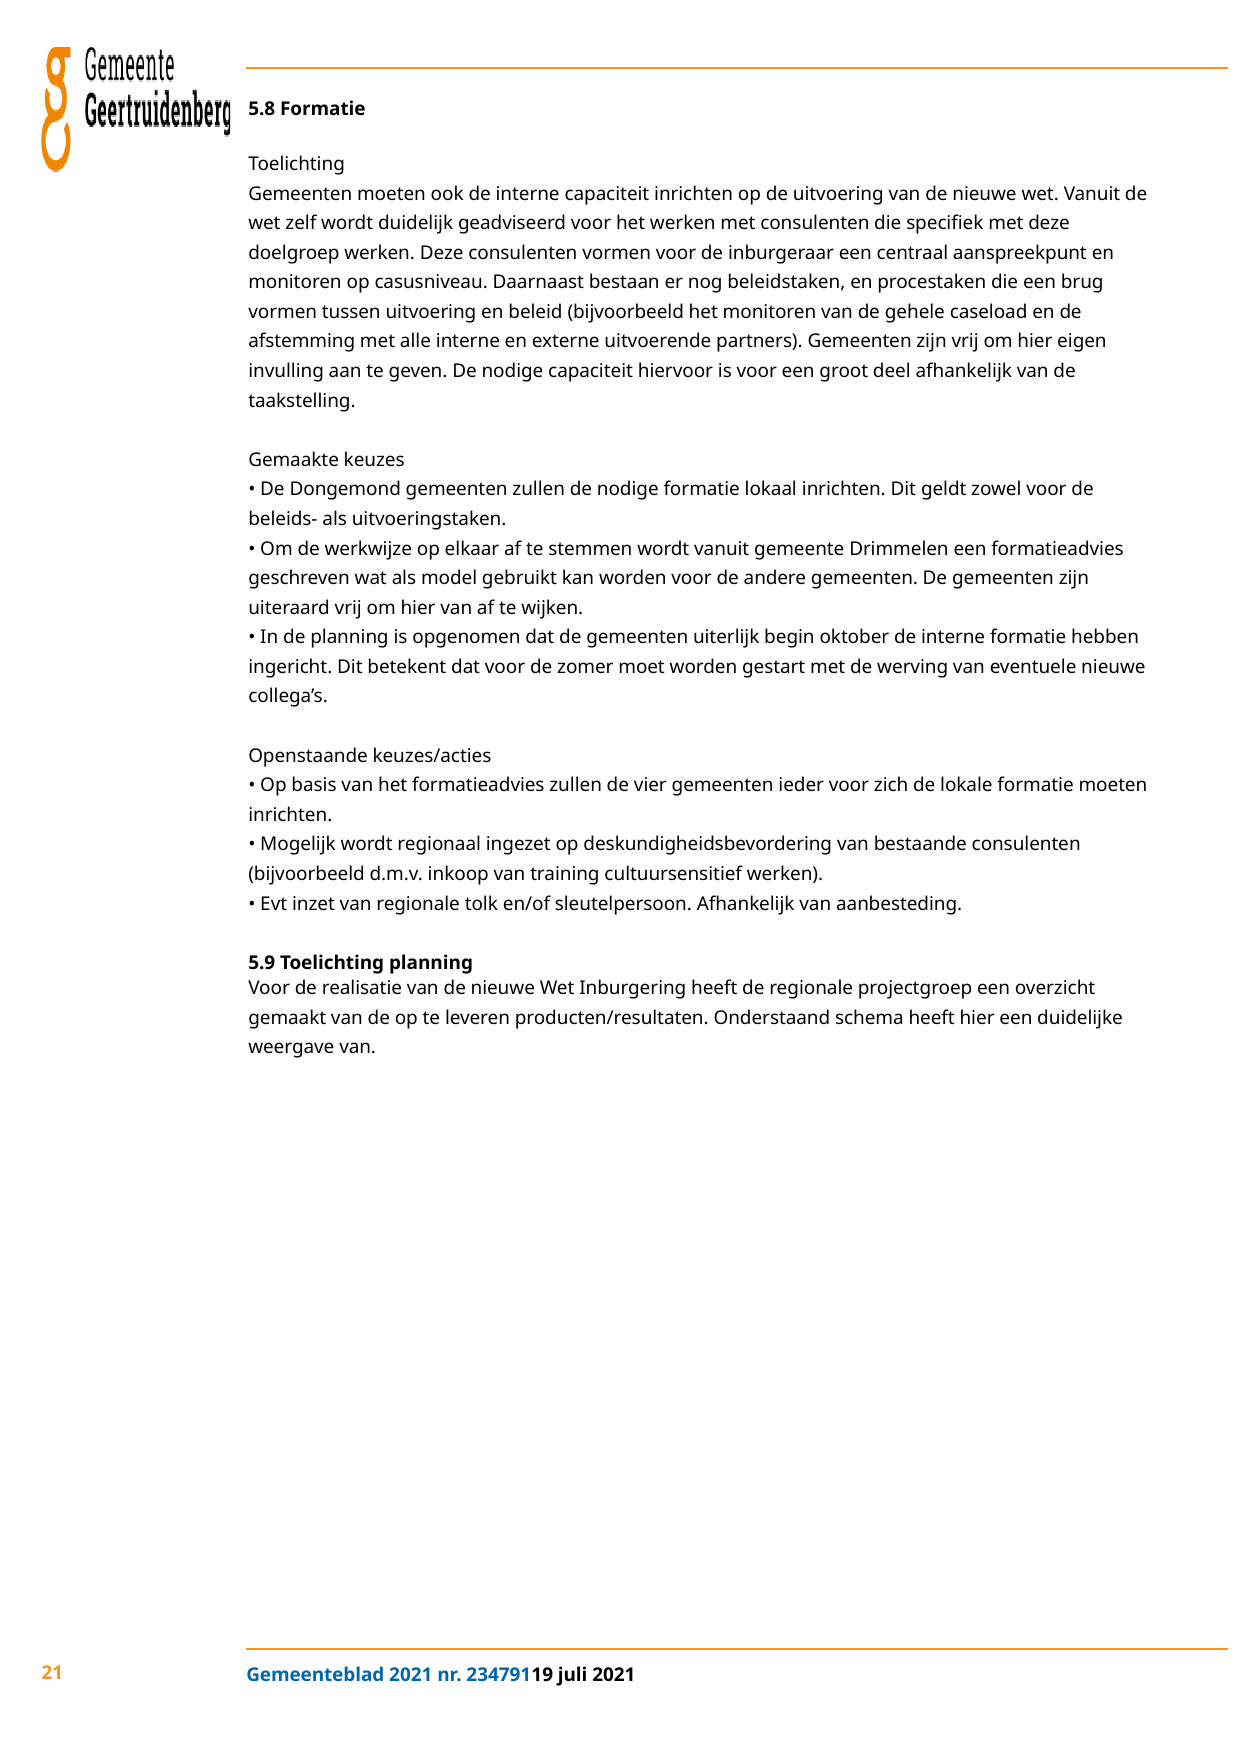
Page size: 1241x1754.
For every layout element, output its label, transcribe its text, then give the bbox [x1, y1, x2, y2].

text • De Dongemond gemeenten zullen de nodige formatie lokaal inrichten. Dit geldt zowel voor de beleids- als uitvoeringstaken. [248, 476, 1152, 531]
text • Om de werkwijze op elkaar af te stemmen wordt vanuit gemeente Drimmelen een formatieadvies geschreven wat als model gebruikt kan worden voor de andere gemeenten. De gemeenten zijn uiteraard vrij om hier van af te wijken. [248, 535, 1152, 619]
text • In de planning is opgenomen dat de gemeenten uiterlijk begin oktober de interne formatie hebben ingericht. Dit betekent dat voor de zomer moet worden gestart met de werving van eventuele nieuwe collega’s. [248, 623, 1152, 708]
text Voor de realisatie van de nieuwe Wet Inburgering heeft de regionale projectgroep een overzicht gemaakt van de op te leveren producten/resultaten. Onderstaand schema heeft hier een duidelijke weergave van. [248, 974, 1152, 1059]
text • Op basis van het formatieadvies zullen de vier gemeenten ieder voor zich de lokale formatie moeten inrichten. [248, 771, 1152, 827]
text Openstaande keuzes/acties [248, 742, 1152, 767]
text • Mogelijk wordt regionaal ingezet op deskundigheidsbevordering van bestaande consulenten (bijvoorbeeld d.m.v. inkoop van training cultuursensitief werken). [248, 831, 1152, 886]
text 5.8 Formatie [248, 95, 1152, 121]
text Toelichting [248, 150, 1152, 176]
text • Evt inzet van regionale tolk en/of sleutelpersoon. Afhankelijk van aanbesteding. [248, 890, 1152, 915]
text Gemeenten moeten ook de interne capaciteit inrichten op de uitvoering van de nieuwe wet. Vanuit de wet zelf wordt duidelijk geadviseerd voor het werken met consulenten die specifiek met deze doelgroep werken. Deze consulenten vormen voor de inburgeraar een centraal aanspreekpunt en monitoren op casusniveau. Daarnaast bestaan er nog beleidstaken, en procestaken die een brug vormen tussen uitvoering en beleid (bijvoorbeeld het monitoren van de gehele caseload en de afstemming met alle interne en externe uitvoerende partners). Gemeenten zijn vrij om hier eigen invulling aan te geven. De nodige capaciteit hiervoor is voor een groot deel afhankelijk van de taakstelling. [248, 180, 1152, 412]
text 5.9 Toelichting planning [248, 949, 1152, 974]
text Gemaakte keuzes [248, 446, 1152, 472]
picture [41, 47, 231, 172]
